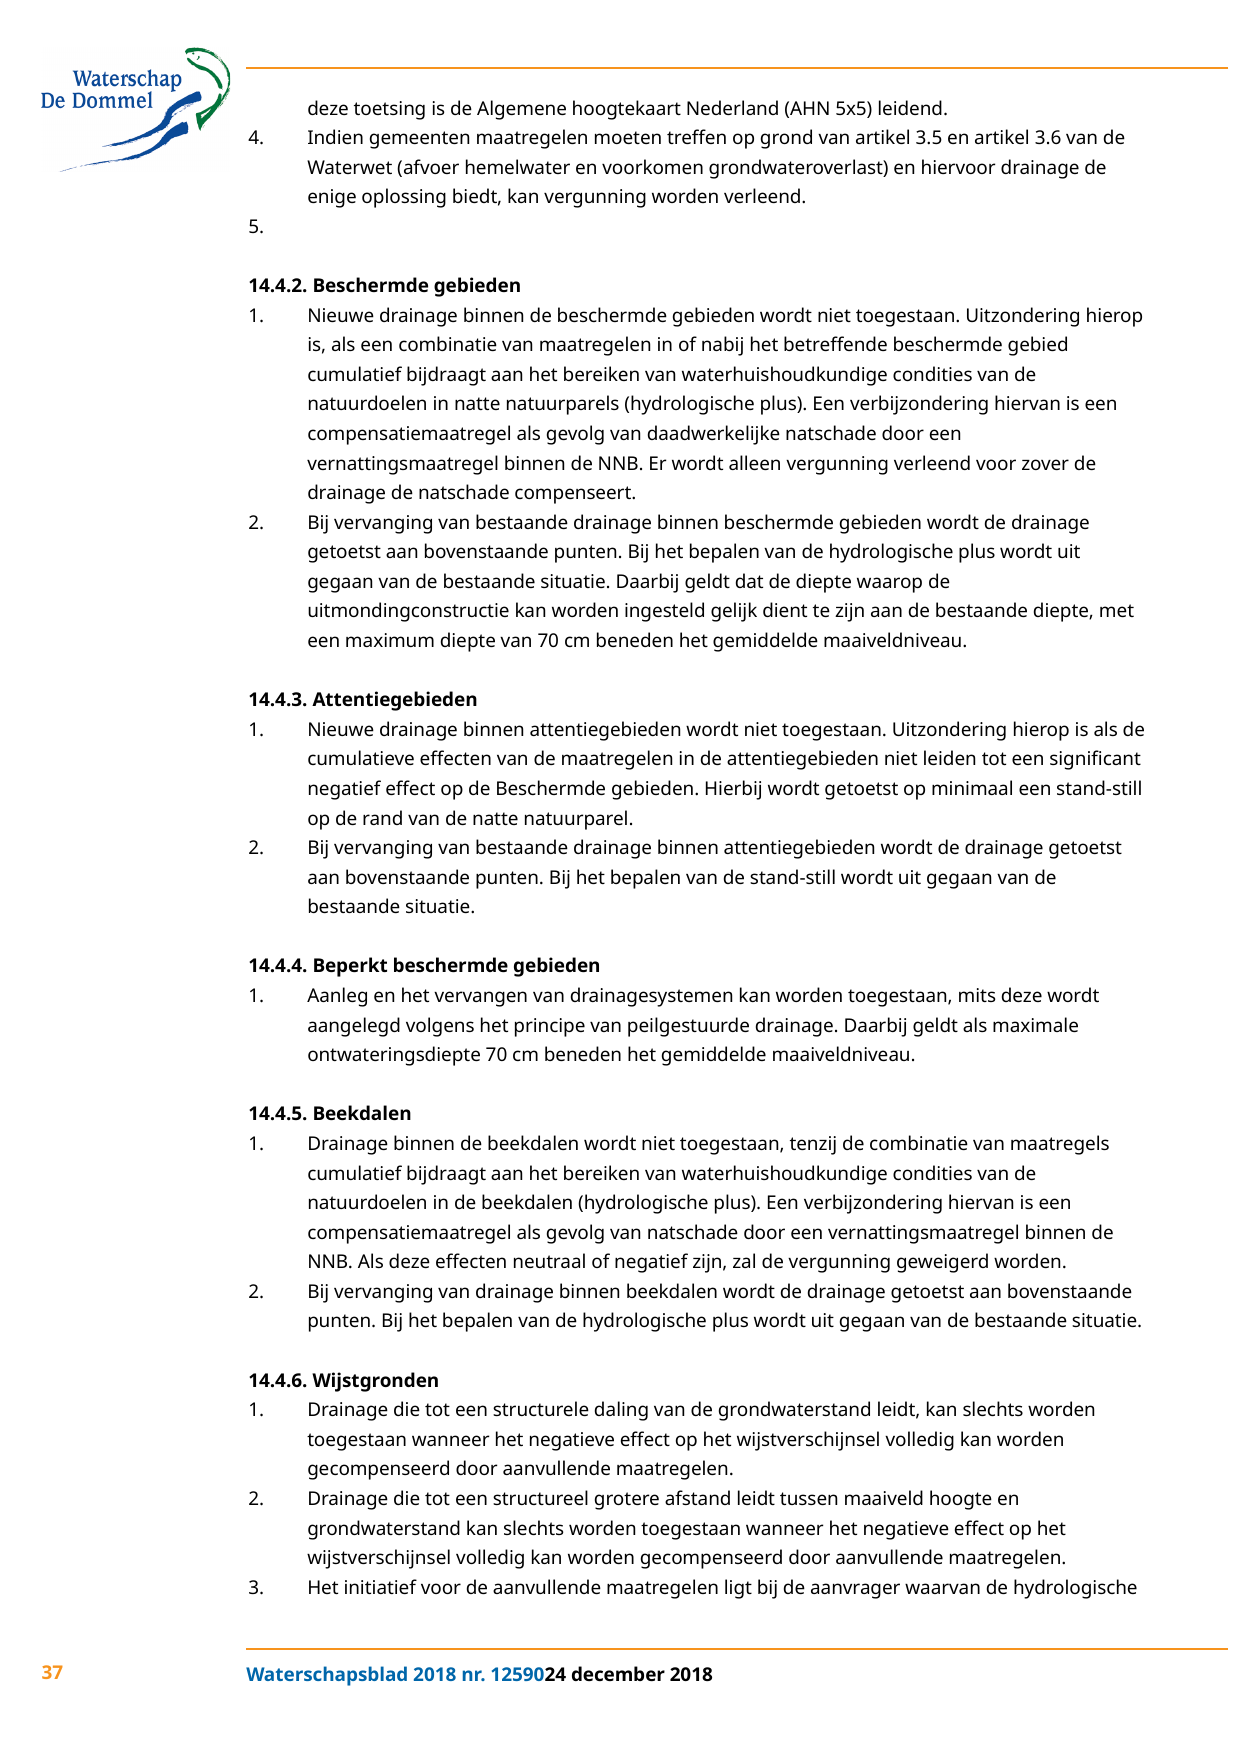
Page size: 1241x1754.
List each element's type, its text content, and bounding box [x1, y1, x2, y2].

text 14.4.2. Beschermde gebieden [248, 272, 1152, 298]
text 14.4.5. Beekdalen [248, 1101, 1152, 1126]
list deze toetsing is de Algemene hoogtekaart Nederland (AHN 5x5) leidend. [248, 95, 1152, 121]
list Nieuwe drainage binnen de beschermde gebieden wordt niet toegestaan. Uitzondering hierop is, als een combinatie van maatregelen in of nabij het betreffende beschermde gebied cumulatief bijdraagt aan het bereiken van waterhuishoudkundige condities van de natuurdoelen in natte natuurparels (hydrologische plus). Een verbijzondering hiervan is een compensatiemaatregel als gevolg van daadwerkelijke natschade door een vernattingsmaatregel binnen de NNB. Er wordt alleen vergunning verleend voor zover de drainage de natschade compenseert. [248, 302, 1152, 505]
text 14.4.6. Wijstgronden [248, 1367, 1152, 1393]
list Bij vervanging van bestaande drainage binnen beschermde gebieden wordt de drainage getoetst aan bovenstaande punten. Bij het bepalen van de hydrologische plus wordt uit gegaan van de bestaande situatie. Daarbij geldt dat de diepte waarop de uitmondingconstructie kan worden ingesteld gelijk dient te zijn aan de bestaande diepte, met een maximum diepte van 70 cm beneden het gemiddelde maaiveldniveau. [248, 509, 1152, 653]
list Indien gemeenten maatregelen moeten treffen op grond van artikel 3.5 en artikel 3.6 van de Waterwet (afvoer hemelwater en voorkomen grondwateroverlast) en hiervoor drainage de enige oplossing biedt, kan vergunning worden verleend. [248, 124, 1152, 209]
list Nieuwe drainage binnen attentiegebieden wordt niet toegestaan. Uitzondering hierop is als de cumulatieve effecten van de maatregelen in de attentiegebieden niet leiden tot een significant negatief effect op de Beschermde gebieden. Hierbij wordt getoetst op minimaal een stand-still op de rand van de natte natuurparel. [248, 716, 1152, 831]
picture [41, 47, 231, 172]
list Drainage die tot een structureel grotere afstand leidt tussen maaiveld hoogte en grondwaterstand kan slechts worden toegestaan wanneer het negatieve effect op het wijstverschijnsel volledig kan worden gecompenseerd door aanvullende maatregelen. [248, 1485, 1152, 1570]
list Aanleg en het vervangen van drainagesystemen kan worden toegestaan, mits deze wordt aangelegd volgens het principe van peilgestuurde drainage. Daarbij geldt als maximale ontwateringsdiepte 70 cm beneden het gemiddelde maaiveldniveau. [248, 982, 1152, 1067]
list Het initiatief voor de aanvullende maatregelen ligt bij de aanvrager waarvan de hydrologische [248, 1574, 1152, 1600]
list Drainage binnen de beekdalen wordt niet toegestaan, tenzij de combinatie van maatregels cumulatief bijdraagt aan het bereiken van waterhuishoudkundige condities van de natuurdoelen in de beekdalen (hydrologische plus). Een verbijzondering hiervan is een compensatiemaatregel als gevolg van natschade door een vernattingsmaatregel binnen de NNB. Als deze effecten neutraal of negatief zijn, zal de vergunning geweigerd worden. [248, 1130, 1152, 1274]
list Bij vervanging van drainage binnen beekdalen wordt de drainage getoetst aan bovenstaande punten. Bij het bepalen van de hydrologische plus wordt uit gegaan van de bestaande situatie. [248, 1278, 1152, 1333]
text 14.4.3. Attentiegebieden [248, 686, 1152, 712]
list Drainage die tot een structurele daling van de grondwaterstand leidt, kan slechts worden toegestaan wanneer het negatieve effect op het wijstverschijnsel volledig kan worden gecompenseerd door aanvullende maatregelen. [248, 1396, 1152, 1481]
list Bij vervanging van bestaande drainage binnen attentiegebieden wordt de drainage getoetst aan bovenstaande punten. Bij het bepalen van de stand-still wordt uit gegaan van de bestaande situatie. [248, 834, 1152, 919]
text 14.4.4. Beperkt beschermde gebieden [248, 953, 1152, 978]
